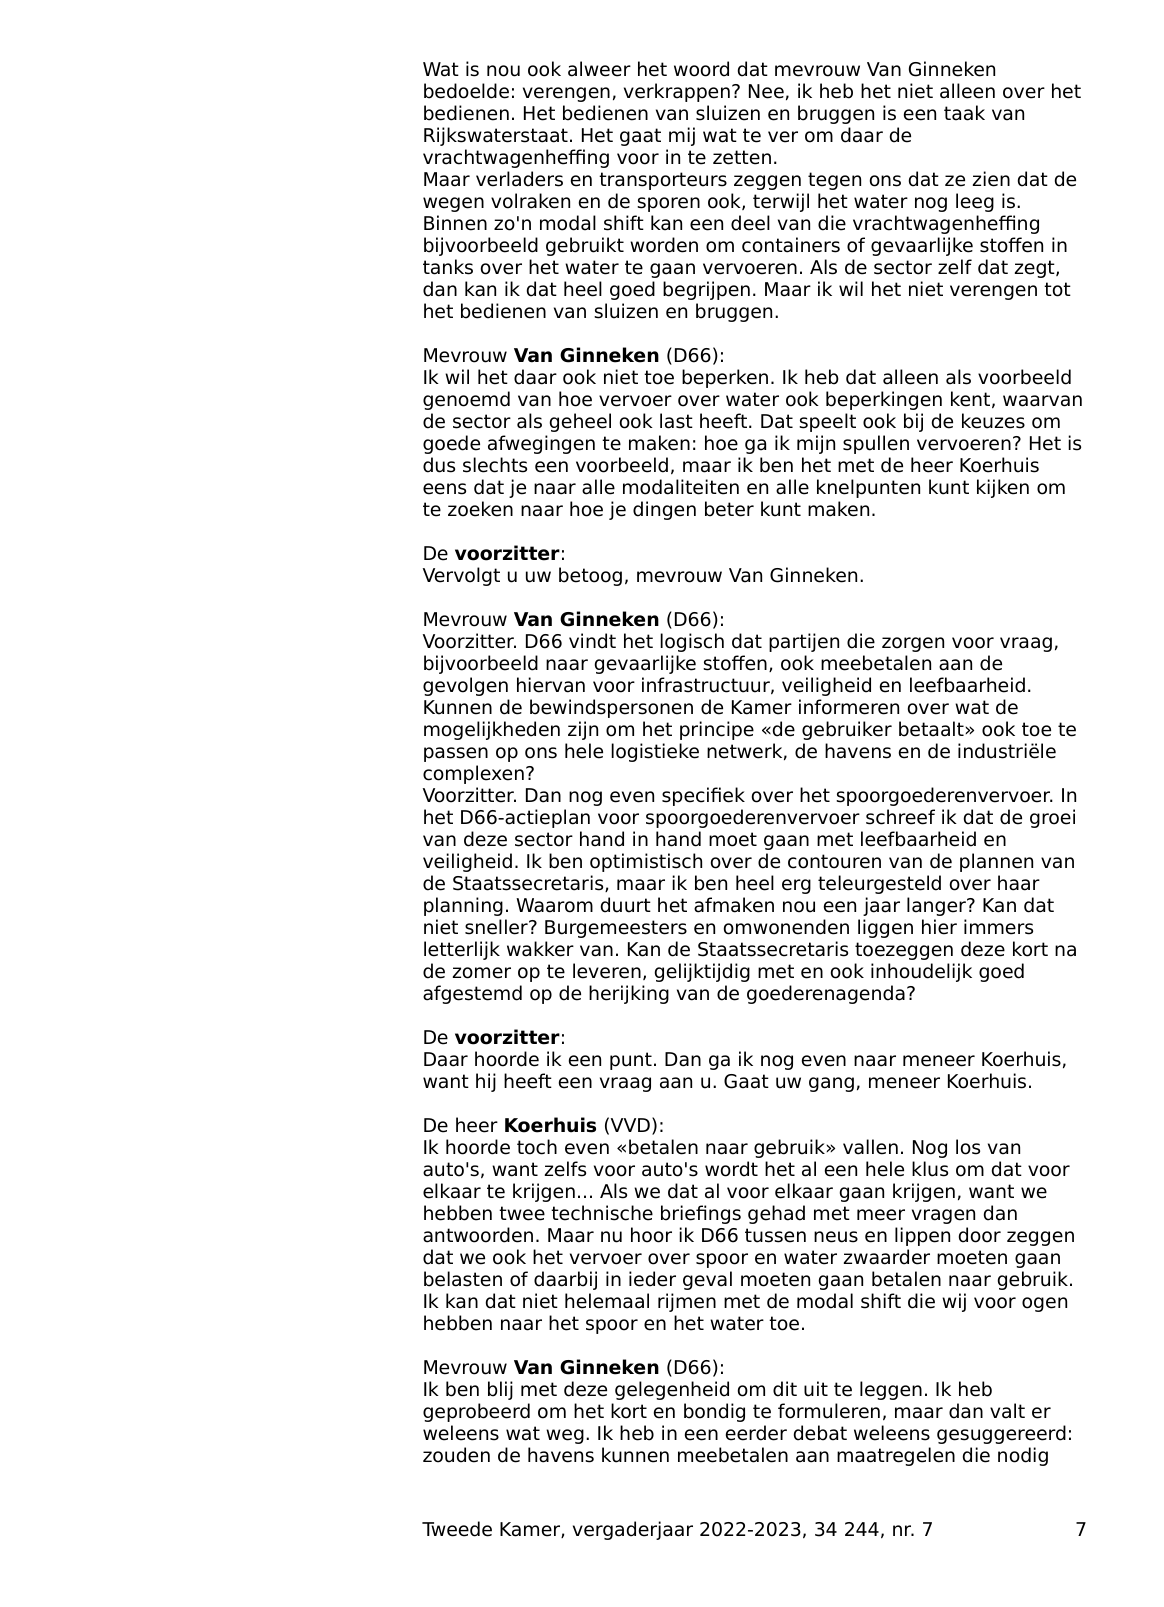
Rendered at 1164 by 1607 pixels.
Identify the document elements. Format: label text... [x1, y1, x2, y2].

text Mevrouw Van Ginneken (D66): [422, 345, 1087, 367]
text Vervolgt u uw betoog, mevrouw Van Ginneken. [422, 565, 1087, 587]
text Ik hoorde toch even «betalen naar gebruik» vallen. Nog los van auto's, want zelfs voor auto's wordt het al een hele klus om dat voor elkaar te krijgen... Als we dat al voor elkaar gaan krijgen, want we hebben twee technische briefings gehad met meer vragen dan antwoorden. Maar nu hoor ik D66 tussen neus en lippen door zeggen dat we ook het vervoer over spoor en water zwaarder moeten gaan belasten of daarbij in ieder geval moeten gaan betalen naar gebruik. Ik kan dat niet helemaal rijmen met de modal shift die wij voor ogen hebben naar het spoor en het water toe. [422, 1137, 1087, 1335]
text Wat is nou ook alweer het woord dat mevrouw Van Ginneken bedoelde: verengen, verkrappen? Nee, ik heb het niet alleen over het bedienen. Het bedienen van sluizen en bruggen is een taak van Rijkswaterstaat. Het gaat mij wat te ver om daar de vrachtwagenheffing voor in te zetten. [422, 59, 1087, 169]
text Mevrouw Van Ginneken (D66): [422, 1357, 1087, 1379]
text Maar verladers en transporteurs zeggen tegen ons dat ze zien dat de wegen volraken en de sporen ook, terwijl het water nog leeg is. Binnen zo'n modal shift kan een deel van die vrachtwagenheffing bijvoorbeeld gebruikt worden om containers of gevaarlijke stoffen in tanks over het water te gaan vervoeren. Als de sector zelf dat zegt, dan kan ik dat heel goed begrijpen. Maar ik wil het niet verengen tot het bedienen van sluizen en bruggen. [422, 169, 1087, 323]
text Ik wil het daar ook niet toe beperken. Ik heb dat alleen als voorbeeld genoemd van hoe vervoer over water ook beperkingen kent, waarvan de sector als geheel ook last heeft. Dat speelt ook bij de keuzes om goede afwegingen te maken: hoe ga ik mijn spullen vervoeren? Het is dus slechts een voorbeeld, maar ik ben het met de heer Koerhuis eens dat je naar alle modaliteiten en alle knelpunten kunt kijken om te zoeken naar hoe je dingen beter kunt maken. [422, 367, 1087, 521]
text Mevrouw Van Ginneken (D66): [422, 609, 1087, 631]
text Voorzitter. Dan nog even specifiek over het spoorgoederenvervoer. In het D66-actieplan voor spoorgoederenvervoer schreef ik dat de groei van deze sector hand in hand moet gaan met leefbaarheid en veiligheid. Ik ben optimistisch over de contouren van de plannen van de Staatssecretaris, maar ik ben heel erg teleurgesteld over haar planning. Waarom duurt het afmaken nou een jaar langer? Kan dat niet sneller? Burgemeesters en omwonenden liggen hier immers letterlijk wakker van. Kan de Staatssecretaris toezeggen deze kort na de zomer op te leveren, gelijktijdig met en ook inhoudelijk goed afgestemd op de herijking van de goederenagenda? [422, 785, 1087, 1005]
text Daar hoorde ik een punt. Dan ga ik nog even naar meneer Koerhuis, want hij heeft een vraag aan u. Gaat uw gang, meneer Koerhuis. [422, 1049, 1087, 1093]
text De voorzitter: [422, 1027, 1087, 1049]
text Voorzitter. D66 vindt het logisch dat partijen die zorgen voor vraag, bijvoorbeeld naar gevaarlijke stoffen, ook meebetalen aan de gevolgen hiervan voor infrastructuur, veiligheid en leefbaarheid. Kunnen de bewindspersonen de Kamer informeren over wat de mogelijkheden zijn om het principe «de gebruiker betaalt» ook toe te passen op ons hele logistieke netwerk, de havens en de industriële complexen? [422, 631, 1087, 785]
text De voorzitter: [422, 543, 1087, 565]
text De heer Koerhuis (VVD): [422, 1115, 1087, 1137]
text Ik ben blij met deze gelegenheid om dit uit te leggen. Ik heb geprobeerd om het kort en bondig te formuleren, maar dan valt er weleens wat weg. Ik heb in een eerder debat weleens gesuggereerd: zouden de havens kunnen meebetalen aan maatregelen die nodig [422, 1379, 1087, 1467]
